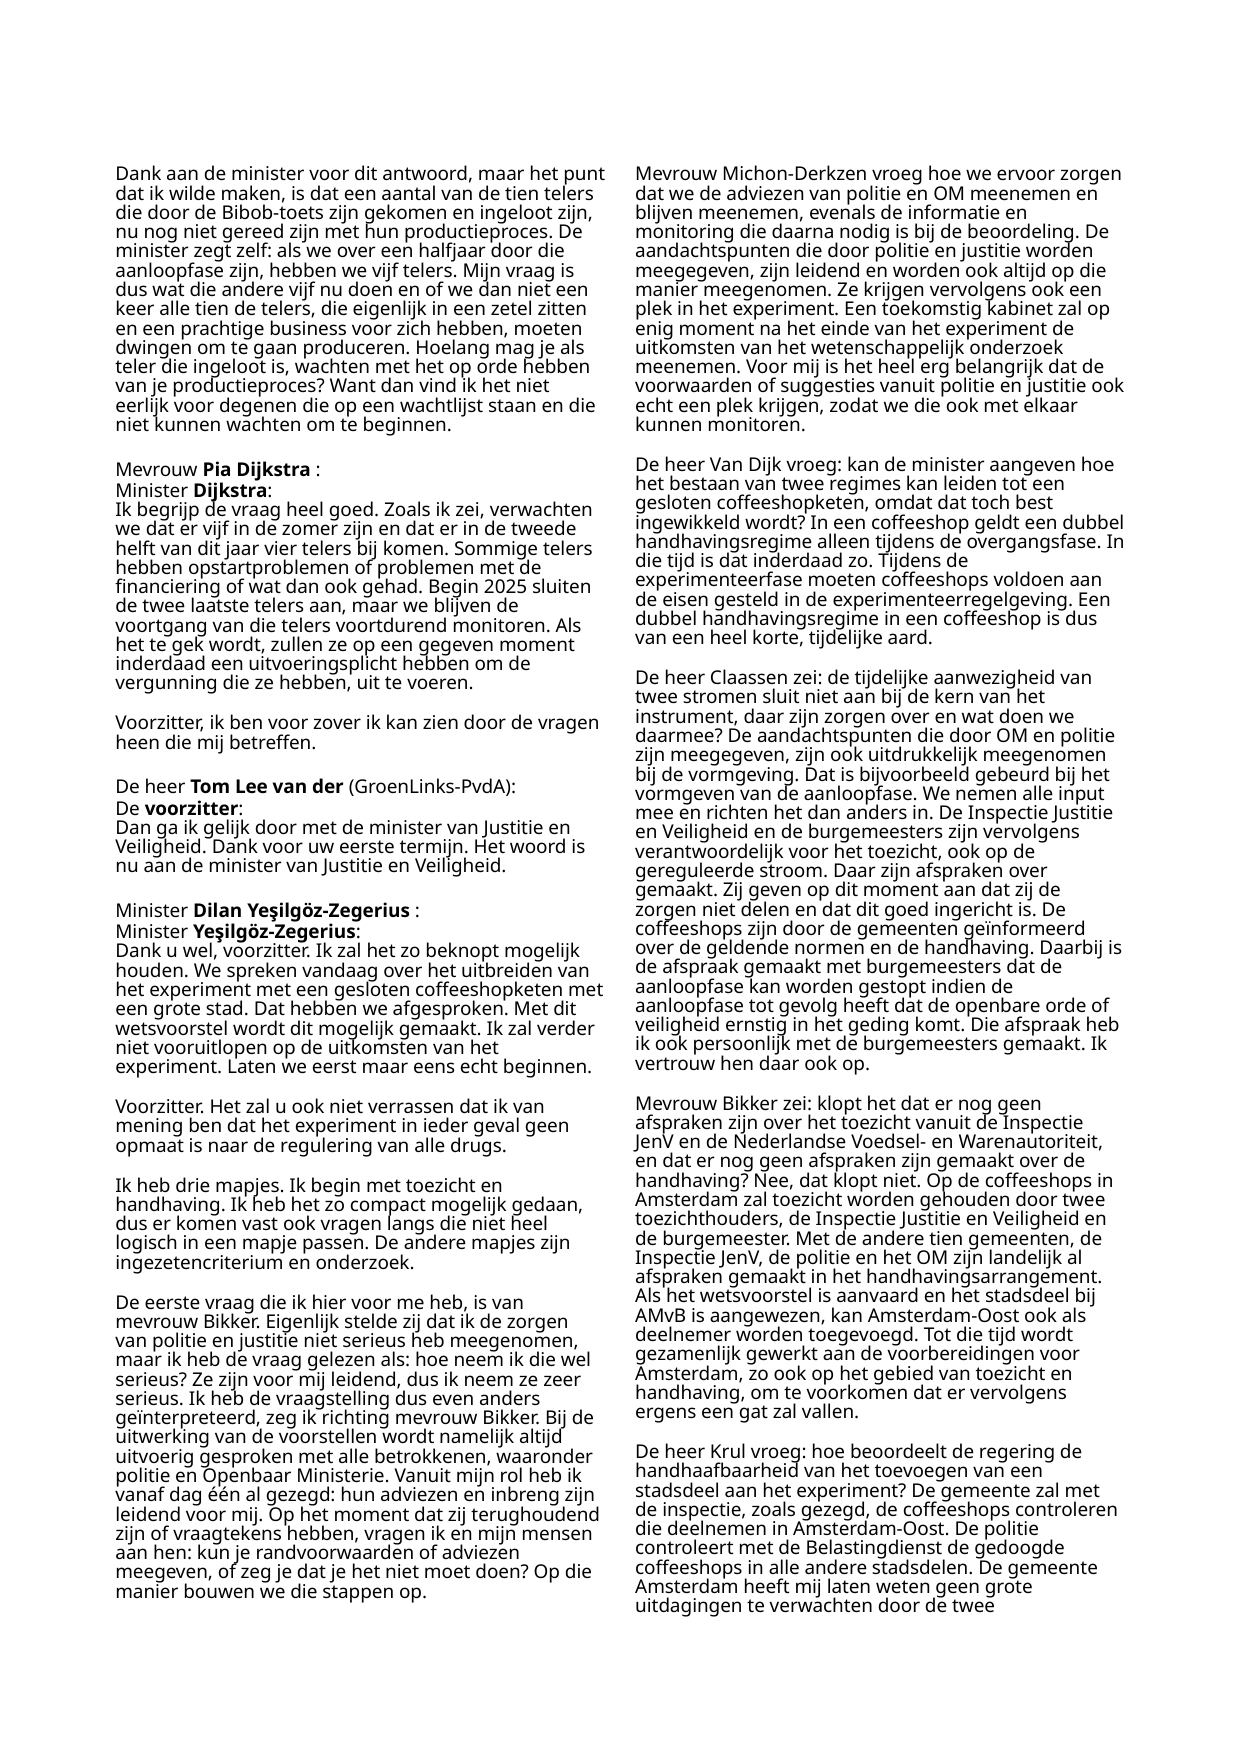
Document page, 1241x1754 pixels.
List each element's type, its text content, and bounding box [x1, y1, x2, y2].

text Dan ga ik gelijk door met de minister van Justitie en Veiligheid. Dank voor uw eerste termijn. Het woord is nu aan de minister van Justitie en Veiligheid. [115, 819, 605, 877]
text De eerste vraag die ik hier voor me heb, is van mevrouw Bikker. Eigenlijk stelde zij dat ik de zorgen van politie en justitie niet serieus heb meegenomen, maar ik heb de vraag gelezen als: hoe neem ik die wel serieus? Ze zijn voor mij leidend, dus ik neem ze zeer serieus. Ik heb de vraagstelling dus even anders geïnterpreteerd, zeg ik richting mevrouw Bikker. Bij de uitwerking van de voorstellen wordt namelijk altijd uitvoerig gesproken met alle betrokkenen, waaronder politie en Openbaar Ministerie. Vanuit mijn rol heb ik vanaf dag één al gezegd: hun adviezen en inbreng zijn leidend voor mij. Op het moment dat zij terughoudend zijn of vraagtekens hebben, vragen ik en mijn mensen aan hen: kun je randvoorwaarden of adviezen meegeven, of zeg je dat je het niet moet doen? Op die manier bouwen we die stappen op. [115, 1294, 605, 1602]
text Dank u wel, voorzitter. Ik zal het zo beknopt mogelijk houden. We spreken vandaag over het uitbreiden van het experiment met een gesloten coffeeshopketen met een grote stad. Dat hebben we afgesproken. Met dit wetsvoorstel wordt dit mogelijk gemaakt. Ik zal verder niet vooruitlopen op de uitkomsten van het experiment. Laten we eerst maar eens echt beginnen. [115, 942, 605, 1077]
text De heer Krul vroeg: hoe beoordeelt de regering de handhaafbaarheid van het toevoegen van een stadsdeel aan het experiment? De gemeente zal met de inspectie, zoals gezegd, de coffeeshops controleren die deelnemen in Amsterdam-Oost. De politie controleert met de Belastingdienst de gedoogde coffeeshops in alle andere stadsdelen. De gemeente Amsterdam heeft mij laten weten geen grote uitdagingen te verwachten door de twee [635, 1443, 1125, 1616]
text Ik heb drie mapjes. Ik begin met toezicht en handhaving. Ik heb het zo compact mogelijk gedaan, dus er komen vast ook vragen langs die niet heel logisch in een mapje passen. De andere mapjes zijn ingezetencriterium en onderzoek. [115, 1177, 605, 1273]
text Voorzitter, ik ben voor zover ik kan zien door de vragen heen die mij betreffen. [115, 714, 605, 753]
text De heer Claassen zei: de tijdelijke aanwezigheid van twee stromen sluit niet aan bij de kern van het instrument, daar zijn zorgen over en wat doen we daarmee? De aandachtspunten die door OM en politie zijn meegegeven, zijn ook uitdrukkelijk meegenomen bij de vormgeving. Dat is bijvoorbeeld gebeurd bij het vormgeven van de aanloopfase. We nemen alle input mee en richten het dan anders in. De Inspectie Justitie en Veiligheid en de burgemeesters zijn vervolgens verantwoordelijk voor het toezicht, ook op de gereguleerde stroom. Daar zijn afspraken over gemaakt. Zij geven op dit moment aan dat zij de zorgen niet delen en dat dit goed ingericht is. De coffeeshops zijn door de gemeenten geïnformeerd over de geldende normen en de handhaving. Daarbij is de afspraak gemaakt met burgemeesters dat de aanloopfase kan worden gestopt indien de aanloopfase tot gevolg heeft dat de openbare orde of veiligheid ernstig in het geding komt. Die afspraak heb ik ook persoonlijk met de burgemeesters gemaakt. Ik vertrouw hen daar ook op. [635, 669, 1125, 1074]
text Minister Yeşilgöz-Zegerius: [115, 923, 605, 942]
text De heer Tom Lee van der (GroenLinks-PvdA): [115, 774, 605, 799]
text De voorzitter: [115, 799, 605, 819]
text Ik begrijp de vraag heel goed. Zoals ik zei, verwachten we dat er vijf in de zomer zijn en dat er in de tweede helft van dit jaar vier telers bij komen. Sommige telers hebben opstartproblemen of problemen met de financiering of wat dan ook gehad. Begin 2025 sluiten de twee laatste telers aan, maar we blijven de voortgang van die telers voortdurend monitoren. Als het te gek wordt, zullen ze op een gegeven moment inderdaad een uitvoeringsplicht hebben om de vergunning die ze hebben, uit te voeren. [115, 501, 605, 694]
text Minister Dilan Yeşilgöz-Zegerius : [115, 897, 605, 923]
text Mevrouw Michon-Derkzen vroeg hoe we ervoor zorgen dat we de adviezen van politie en OM meenemen en blijven meenemen, evenals de informatie en monitoring die daarna nodig is bij de beoordeling. De aandachtspunten die door politie en justitie worden meegegeven, zijn leidend en worden ook altijd op die manier meegenomen. Ze krijgen vervolgens ook een plek in het experiment. Een toekomstig kabinet zal op enig moment na het einde van het experiment de uitkomsten van het wetenschappelijk onderzoek meenemen. Voor mij is het heel erg belangrijk dat de voorwaarden of suggesties vanuit politie en justitie ook echt een plek krijgen, zodat we die ook met elkaar kunnen monitoren. [635, 165, 1125, 435]
text De heer Van Dijk vroeg: kan de minister aangeven hoe het bestaan van twee regimes kan leiden tot een gesloten coffeeshopketen, omdat dat toch best ingewikkeld wordt? In een coffeeshop geldt een dubbel handhavingsregime alleen tijdens de overgangsfase. In die tijd is dat inderdaad zo. Tijdens de experimenteerfase moeten coffeeshops voldoen aan de eisen gesteld in de experimenteerregelgeving. Een dubbel handhavingsregime in een coffeeshop is dus van een heel korte, tijdelijke aard. [635, 456, 1125, 648]
text Mevrouw Bikker zei: klopt het dat er nog geen afspraken zijn over het toezicht vanuit de Inspectie JenV en de Nederlandse Voedsel- en Warenautoriteit, en dat er nog geen afspraken zijn gemaakt over de handhaving? Nee, dat klopt niet. Op de coffeeshops in Amsterdam zal toezicht worden gehouden door twee toezichthouders, de Inspectie Justitie en Veiligheid en de burgemeester. Met de andere tien gemeenten, de Inspectie JenV, de politie en het OM zijn landelijk al afspraken gemaakt in het handhavingsarrangement. Als het wetsvoorstel is aanvaard en het stadsdeel bij AMvB is aangewezen, kan Amsterdam-Oost ook als deelnemer worden toegevoegd. Tot die tijd wordt gezamenlijk gewerkt aan de voorbereidingen voor Amsterdam, zo ook op het gebied van toezicht en handhaving, om te voorkomen dat er vervolgens ergens een gat zal vallen. [635, 1095, 1125, 1422]
text Minister Dijkstra: [115, 482, 605, 501]
text Mevrouw Pia Dijkstra : [115, 456, 605, 482]
text Voorzitter. Het zal u ook niet verrassen dat ik van mening ben dat het experiment in ieder geval geen opmaat is naar de regulering van alle drugs. [115, 1098, 605, 1156]
text Dank aan de minister voor dit antwoord, maar het punt dat ik wilde maken, is dat een aantal van de tien telers die door de Bibob-toets zijn gekomen en ingeloot zijn, nu nog niet gereed zijn met hun productieproces. De minister zegt zelf: als we over een halfjaar door die aanloopfase zijn, hebben we vijf telers. Mijn vraag is dus wat die andere vijf nu doen en of we dan niet een keer alle tien de telers, die eigenlijk in een zetel zitten en een prachtige business voor zich hebben, moeten dwingen om te gaan produceren. Hoelang mag je als teler die ingeloot is, wachten met het op orde hebben van je productieproces? Want dan vind ik het niet eerlijk voor degenen die op een wachtlijst staan en die niet kunnen wachten om te beginnen. [115, 165, 605, 435]
